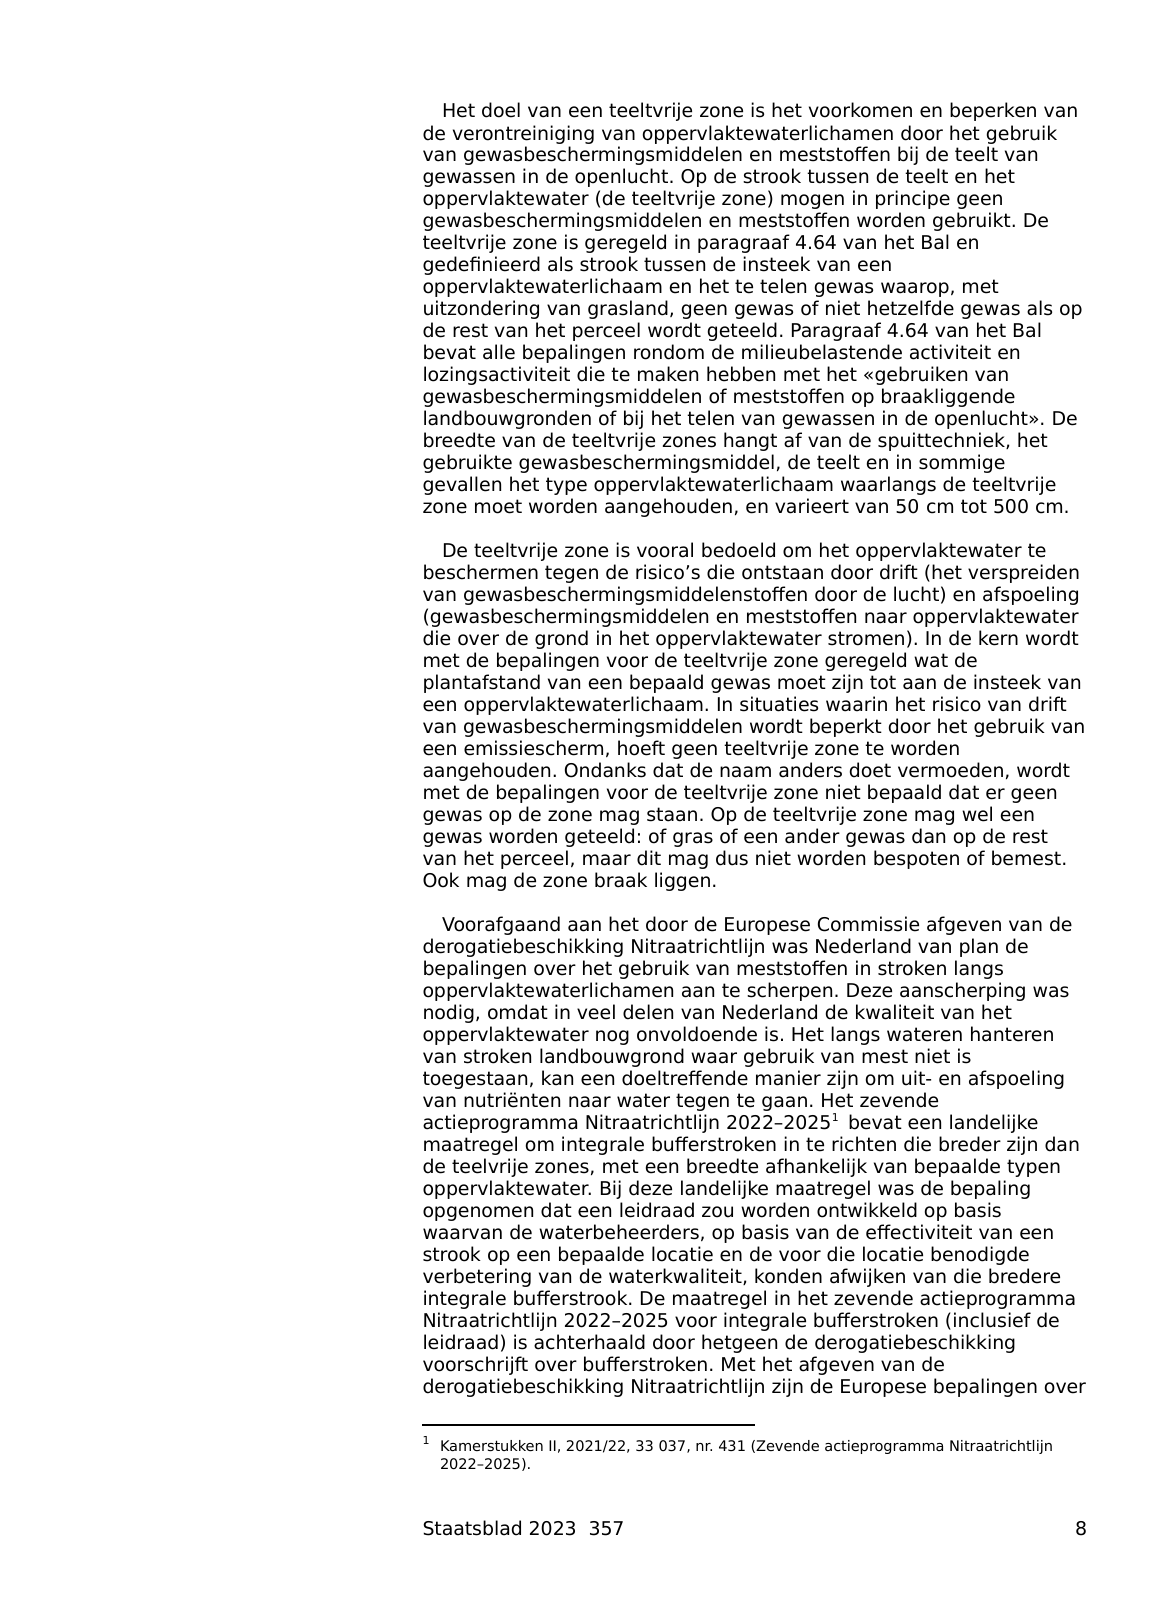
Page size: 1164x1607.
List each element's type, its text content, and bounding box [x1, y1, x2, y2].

text De teeltvrije zone is vooral bedoeld om het oppervlaktewater te beschermen tegen de risico’s die ontstaan door drift (het verspreiden van gewasbeschermingsmiddelenstoffen door de lucht) en afspoeling (gewasbeschermingsmiddelen en meststoffen naar oppervlaktewater die over de grond in het oppervlaktewater stromen). In de kern wordt met de bepalingen voor de teeltvrije zone geregeld wat de plantafstand van een bepaald gewas moet zijn tot aan de insteek van een oppervlaktewaterlichaam. In situaties waarin het risico van drift van gewasbeschermingsmiddelen wordt beperkt door het gebruik van een emissiescherm, hoeft geen teeltvrije zone te worden aangehouden. Ondanks dat de naam anders doet vermoeden, wordt met de bepalingen voor de teeltvrije zone niet bepaald dat er geen gewas op de zone mag staan. Op de teeltvrije zone mag wel een gewas worden geteeld: of gras of een ander gewas dan op de rest van het perceel, maar dit mag dus niet worden bespoten of bemest. Ook mag de zone braak liggen. [422, 540, 1087, 892]
text Kamerstukken II, 2021/22, 33 037, nr. 431 (Zevende actieprogramma Nitraatrichtlijn 2022–2025). [422, 1434, 1087, 1473]
text Voorafgaand aan het door de Europese Commissie afgeven van de derogatiebeschikking Nitraatrichtlijn was Nederland van plan de bepalingen over het gebruik van meststoffen in stroken langs oppervlaktewaterlichamen aan te scherpen. Deze aanscherping was nodig, omdat in veel delen van Nederland de kwaliteit van het oppervlaktewater nog onvoldoende is. Het langs wateren hanteren van stroken landbouwgrond waar gebruik van mest niet is toegestaan, kan een doeltreffende manier zijn om uit- en afspoeling van nutriënten naar water tegen te gaan. Het zevende actieprogramma Nitraatrichtlijn 2022–2025 bevat een landelijke maatregel om integrale bufferstroken in te richten die breder zijn dan de teelvrije zones, met een breedte afhankelijk van bepaalde typen oppervlaktewater. Bij deze landelijke maatregel was de bepaling opgenomen dat een leidraad zou worden ontwikkeld op basis waarvan de waterbeheerders, op basis van de effectiviteit van een strook op een bepaalde locatie en de voor die locatie benodigde verbetering van de waterkwaliteit, konden afwijken van die bredere integrale bufferstrook. De maatregel in het zevende actieprogramma Nitraatrichtlijn 2022–2025 voor integrale bufferstroken (inclusief de leidraad) is achterhaald door hetgeen de derogatiebeschikking voorschrijft over bufferstroken. Met het afgeven van de derogatiebeschikking Nitraatrichtlijn zijn de Europese bepalingen over [422, 914, 1087, 1398]
text Het doel van een teeltvrije zone is het voorkomen en beperken van de verontreiniging van oppervlaktewaterlichamen door het gebruik van gewasbeschermingsmiddelen en meststoffen bij de teelt van gewassen in de openlucht. Op de strook tussen de teelt en het oppervlaktewater (de teeltvrije zone) mogen in principe geen gewasbeschermingsmiddelen en meststoffen worden gebruikt. De teeltvrije zone is geregeld in paragraaf 4.64 van het Bal en gedefinieerd als strook tussen de insteek van een oppervlaktewaterlichaam en het te telen gewas waarop, met uitzondering van grasland, geen gewas of niet hetzelfde gewas als op de rest van het perceel wordt geteeld. Paragraaf 4.64 van het Bal bevat alle bepalingen rondom de milieubelastende activiteit en lozingsactiviteit die te maken hebben met het «gebruiken van gewasbeschermingsmiddelen of meststoffen op braakliggende landbouwgronden of bij het telen van gewassen in de openlucht». De breedte van de teeltvrije zones hangt af van de spuittechniek, het gebruikte gewasbeschermingsmiddel, de teelt en in sommige gevallen het type oppervlaktewaterlichaam waarlangs de teeltvrije zone moet worden aangehouden, en varieert van 50 cm tot 500 cm. [422, 100, 1087, 518]
